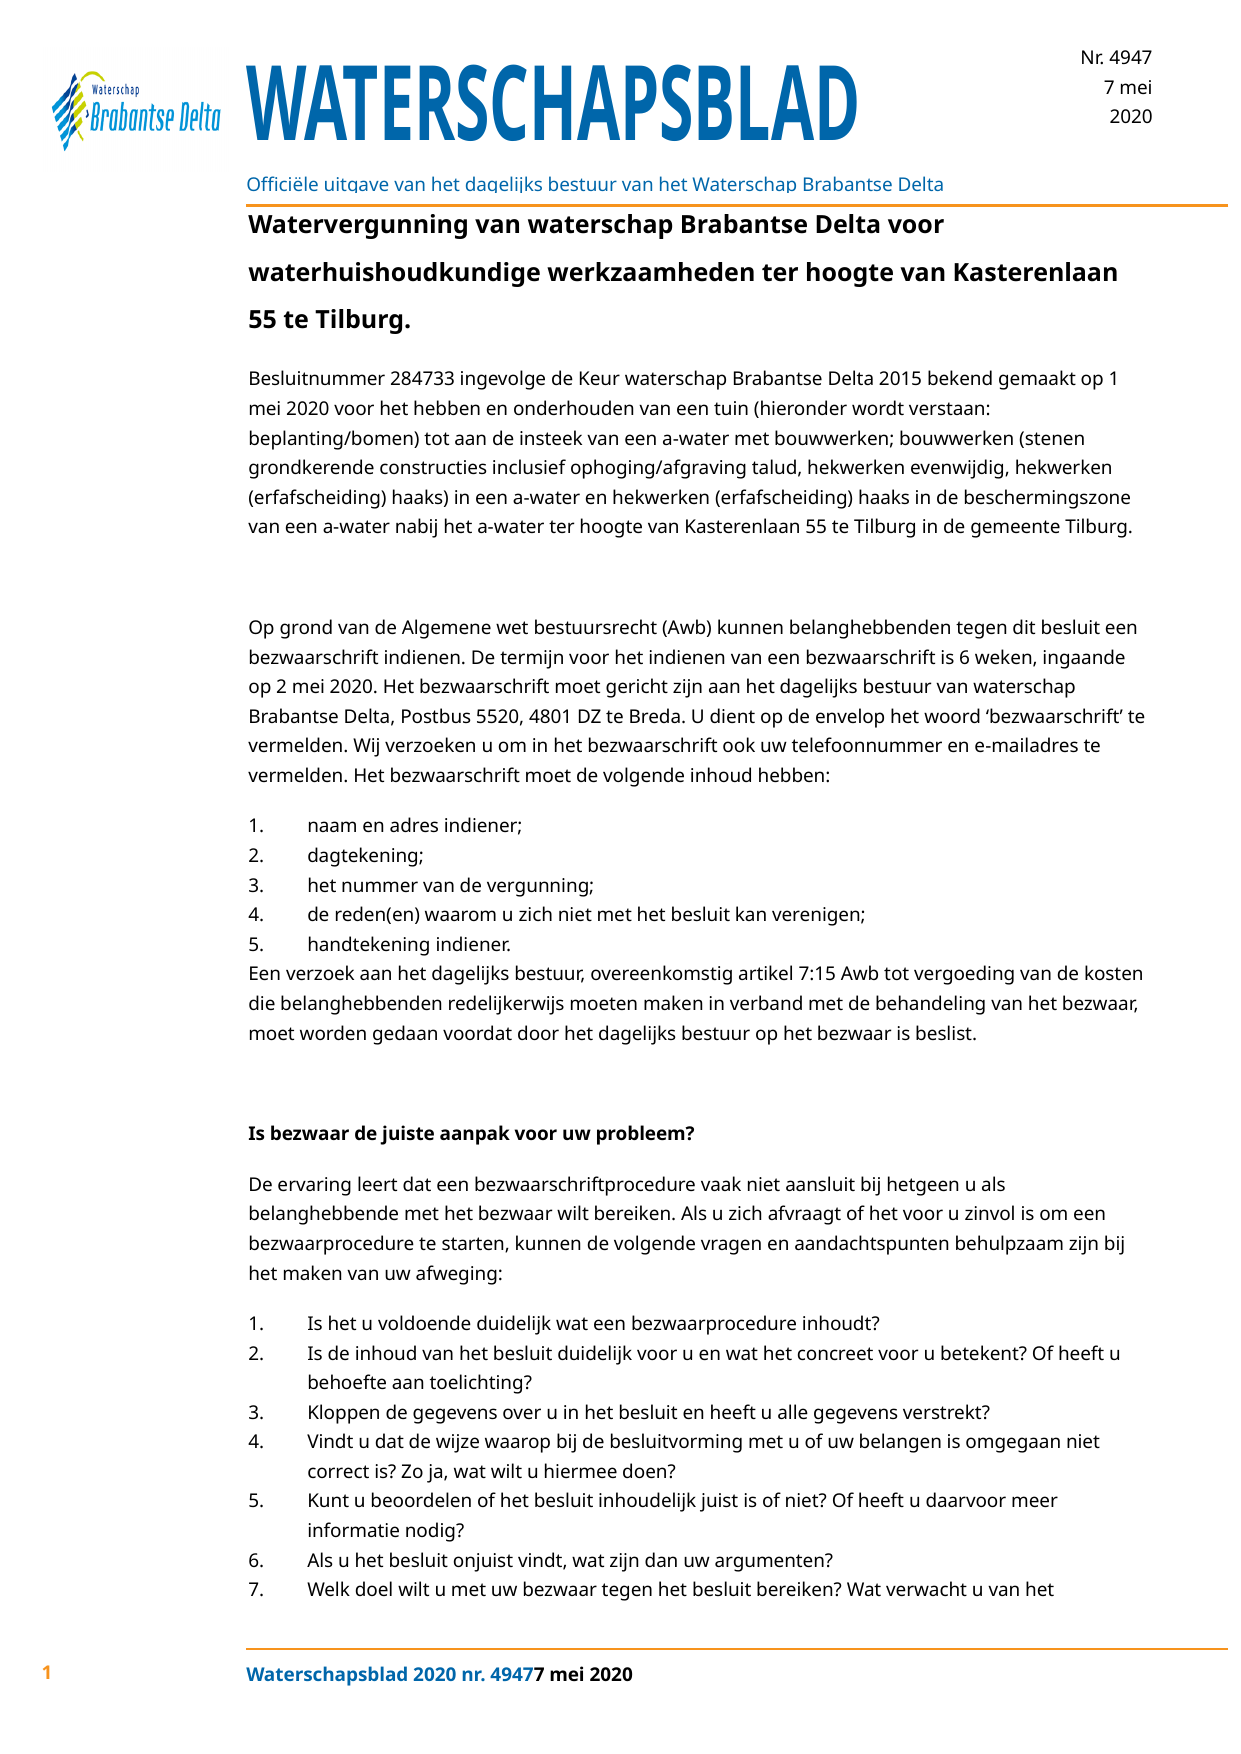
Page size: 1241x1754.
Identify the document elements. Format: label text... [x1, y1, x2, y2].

text Is bezwaar de juiste aanpak voor uw probleem? [248, 1121, 1152, 1146]
list Is het u voldoende duidelijk wat een bezwaarprocedure inhoudt? [248, 1310, 1152, 1336]
list het nummer van de vergunning; [248, 872, 1152, 897]
list Welk doel wilt u met uw bezwaar tegen het besluit bereiken? Wat verwacht u van het [248, 1576, 1152, 1602]
text Besluitnummer 284733 ingevolge de Keur waterschap Brabantse Delta 2015 bekend gemaakt op 1 mei 2020 voor het hebben en onderhouden van een tuin (hieronder wordt verstaan: beplanting/bomen) tot aan de insteek van een a-water met bouwwerken; bouwwerken (stenen grondkerende constructies inclusief ophoging/afgraving talud, hekwerken evenwijdig, hekwerken (erfafscheiding) haaks) in een a-water en hekwerken (erfafscheiding) haaks in de beschermingszone van een a-water nabij het a-water ter hoogte van Kasterenlaan 55 te Tilburg in de gemeente Tilburg. [248, 366, 1152, 539]
text Watervergunning van waterschap Brabantse Delta voor waterhuishoudkundige werkzaamheden ter hoogte van Kasterenlaan 55 te Tilburg. [248, 207, 1152, 336]
list Kunt u beoordelen of het besluit inhoudelijk juist is of niet? Of heeft u daarvoor meer informatie nodig? [248, 1488, 1152, 1543]
list dagtekening; [248, 842, 1152, 868]
list Vindt u dat de wijze waarop bij de besluitvorming met u of uw belangen is omgegaan niet correct is? Zo ja, wat wilt u hiermee doen? [248, 1428, 1152, 1484]
list Als u het besluit onjuist vindt, wat zijn dan uw argumenten? [248, 1547, 1152, 1572]
list Kloppen de gegevens over u in het besluit en heeft u alle gegevens verstrekt? [248, 1399, 1152, 1424]
list naam en adres indiener; [248, 813, 1152, 838]
list handtekening indiener. [248, 931, 1152, 957]
picture [41, 47, 231, 172]
list de reden(en) waarom u zich niet met het besluit kan verenigen; [248, 901, 1152, 927]
text Een verzoek aan het dagelijks bestuur, overeenkomstig artikel 7:15 Awb tot vergoeding van de kosten die belanghebbenden redelijkerwijs moeten maken in verband met de behandeling van het bezwaar, moet worden gedaan voordat door het dagelijks bestuur op het bezwaar is beslist. [248, 961, 1152, 1045]
text Op grond van de Algemene wet bestuursrecht (Awb) kunnen belanghebbenden tegen dit besluit een bezwaarschrift indienen. De termijn voor het indienen van een bezwaarschrift is 6 weken, ingaande op 2 mei 2020. Het bezwaarschrift moet gericht zijn aan het dagelijks bestuur van waterschap Brabantse Delta, Postbus 5520, 4801 DZ te Breda. U dient op de envelop het woord ‘bezwaarschrift’ te vermelden. Wij verzoeken u om in het bezwaarschrift ook uw telefoonnummer en e‑mailadres te vermelden. Het bezwaarschrift moet de volgende inhoud hebben: [248, 614, 1152, 788]
text De ervaring leert dat een bezwaarschriftprocedure vaak niet aansluit bij hetgeen u als belanghebbende met het bezwaar wilt bereiken. Als u zich afvraagt of het voor u zinvol is om een bezwaarprocedure te starten, kunnen de volgende vragen en aandachtspunten behulpzaam zijn bij het maken van uw afweging: [248, 1171, 1152, 1285]
list Is de inhoud van het besluit duidelijk voor u en wat het concreet voor u betekent? Of heeft u behoefte aan toelichting? [248, 1340, 1152, 1395]
